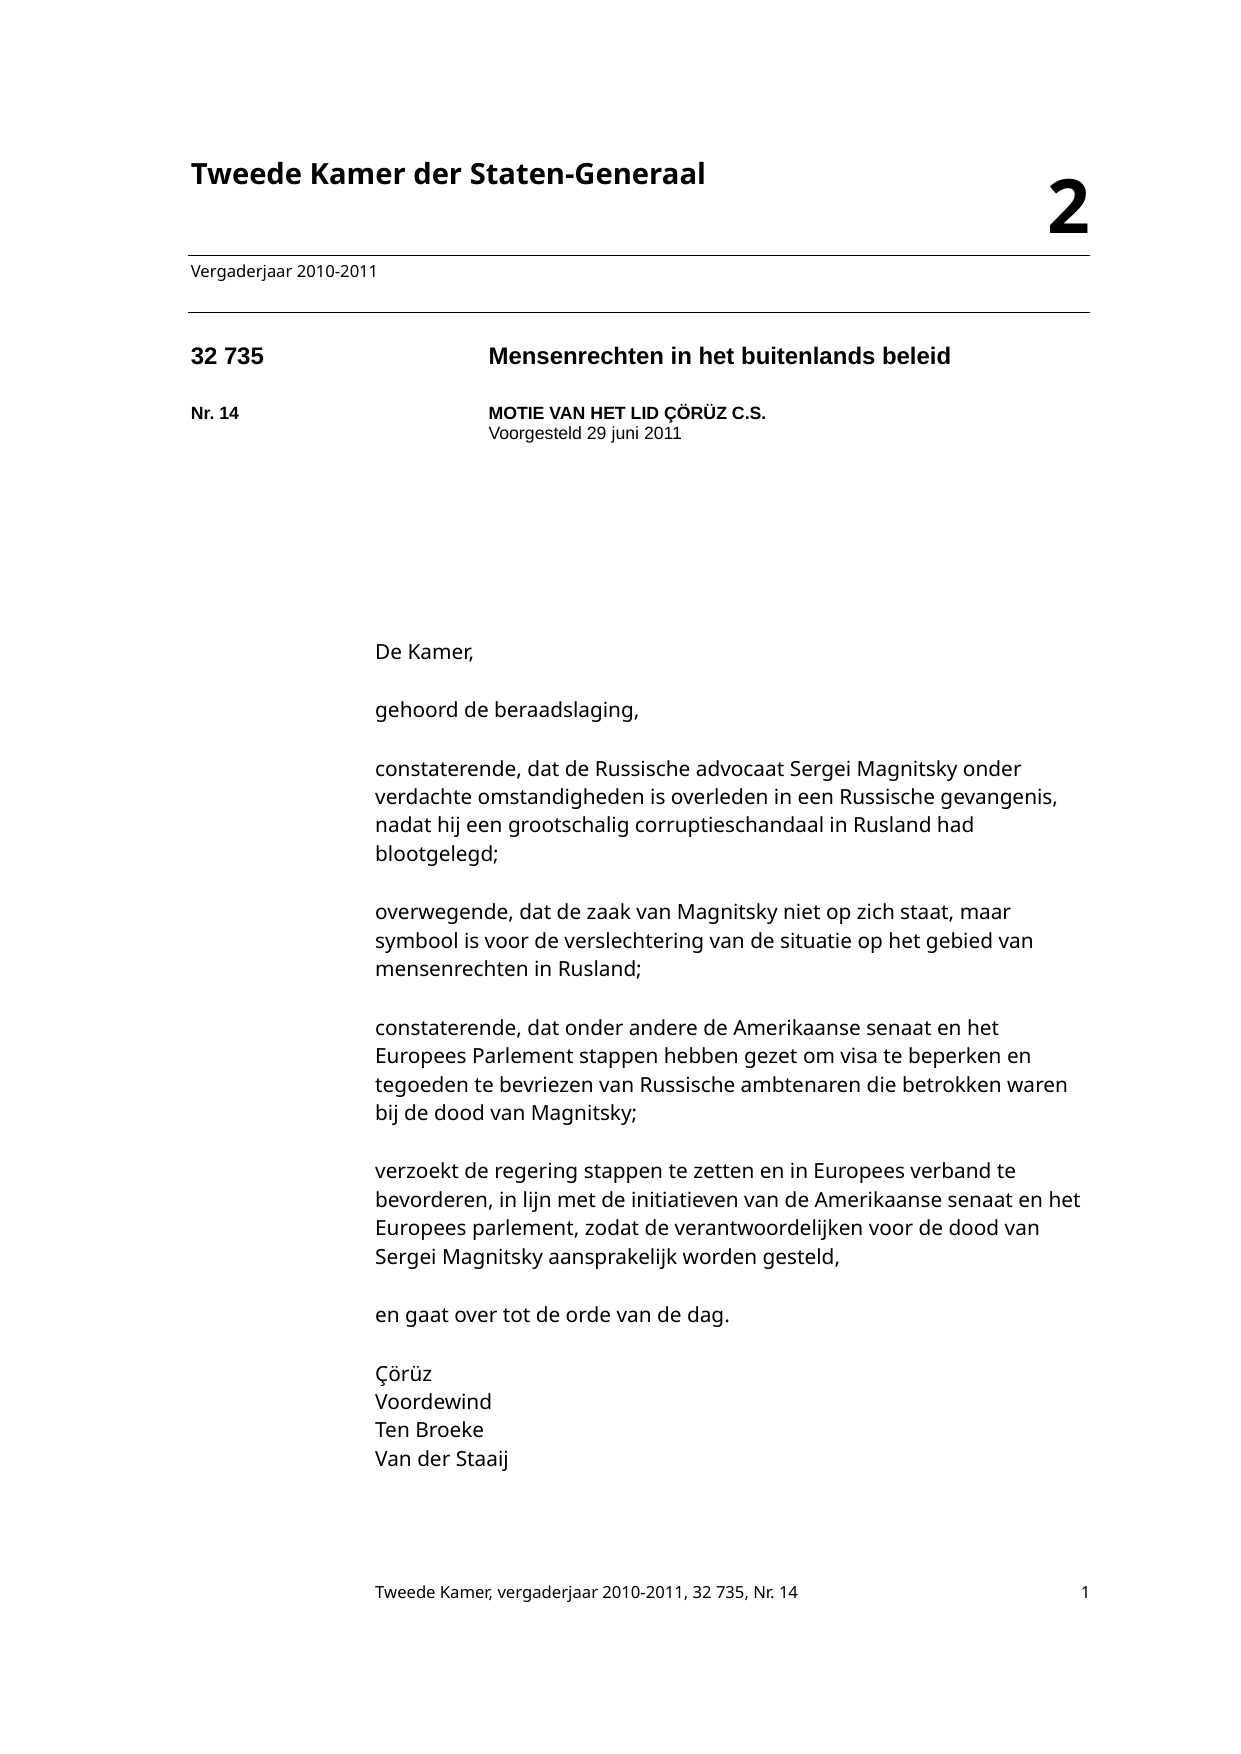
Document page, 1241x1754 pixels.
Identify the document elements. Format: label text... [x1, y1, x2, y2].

text De Kamer, [375, 637, 1090, 665]
table_cell [188, 313, 485, 339]
text constaterende, dat onder andere de Amerikaanse senaat en het Europees Parlement stappen hebben gezet om visa te beperken en tegoeden te bevriezen van Russische ambtenaren die betrokken waren bij de dood van Magnitsky; [375, 1013, 1090, 1127]
text constaterende, dat de Russische advocaat Sergei Magnitsky onder verdachte omstandigheden is overleden in een Russische gevangenis, nadat hij een grootschalig corruptieschandaal in Rusland had blootgelegd; [375, 754, 1090, 867]
table_cell Mensenrechten in het buitenlands beleid [485, 339, 1090, 399]
text gehoord de beraadslaging, [375, 695, 1090, 724]
table_cell [485, 313, 1090, 339]
table_cell Nr. 14 [188, 399, 485, 518]
text Voordewind [375, 1387, 1090, 1416]
text verzoekt de regering stappen te zetten en in Europees verband te bevorderen, in lijn met de initiatieven van de Amerikaanse senaat en het Europees parlement, zodat de verantwoordelijken voor de dood van Sergei Magnitsky aansprakelijk worden gesteld, [375, 1157, 1090, 1270]
text Ten Broeke [375, 1416, 1090, 1444]
table_header 2 [910, 150, 1090, 255]
text Van der Staaij [375, 1444, 1090, 1472]
text overwegende, dat de zaak van Magnitsky niet op zich staat, maar symbool is voor de verslechtering van de situatie op het gebied van mensenrechten in Rusland; [375, 897, 1090, 983]
text en gaat over tot de orde van de dag. [375, 1300, 1090, 1329]
table_cell Vergaderjaar 2010-2011 [188, 256, 485, 312]
table_header Tweede Kamer der Staten-Generaal [188, 150, 909, 255]
table_cell [485, 256, 1090, 312]
text Çörüz [375, 1359, 1090, 1387]
table_cell 32 735 [188, 339, 485, 399]
table_cell MOTIE VAN HET LID ÇÖRÜZ C.S. Voorgesteld 29 juni 2011 [485, 399, 1090, 518]
